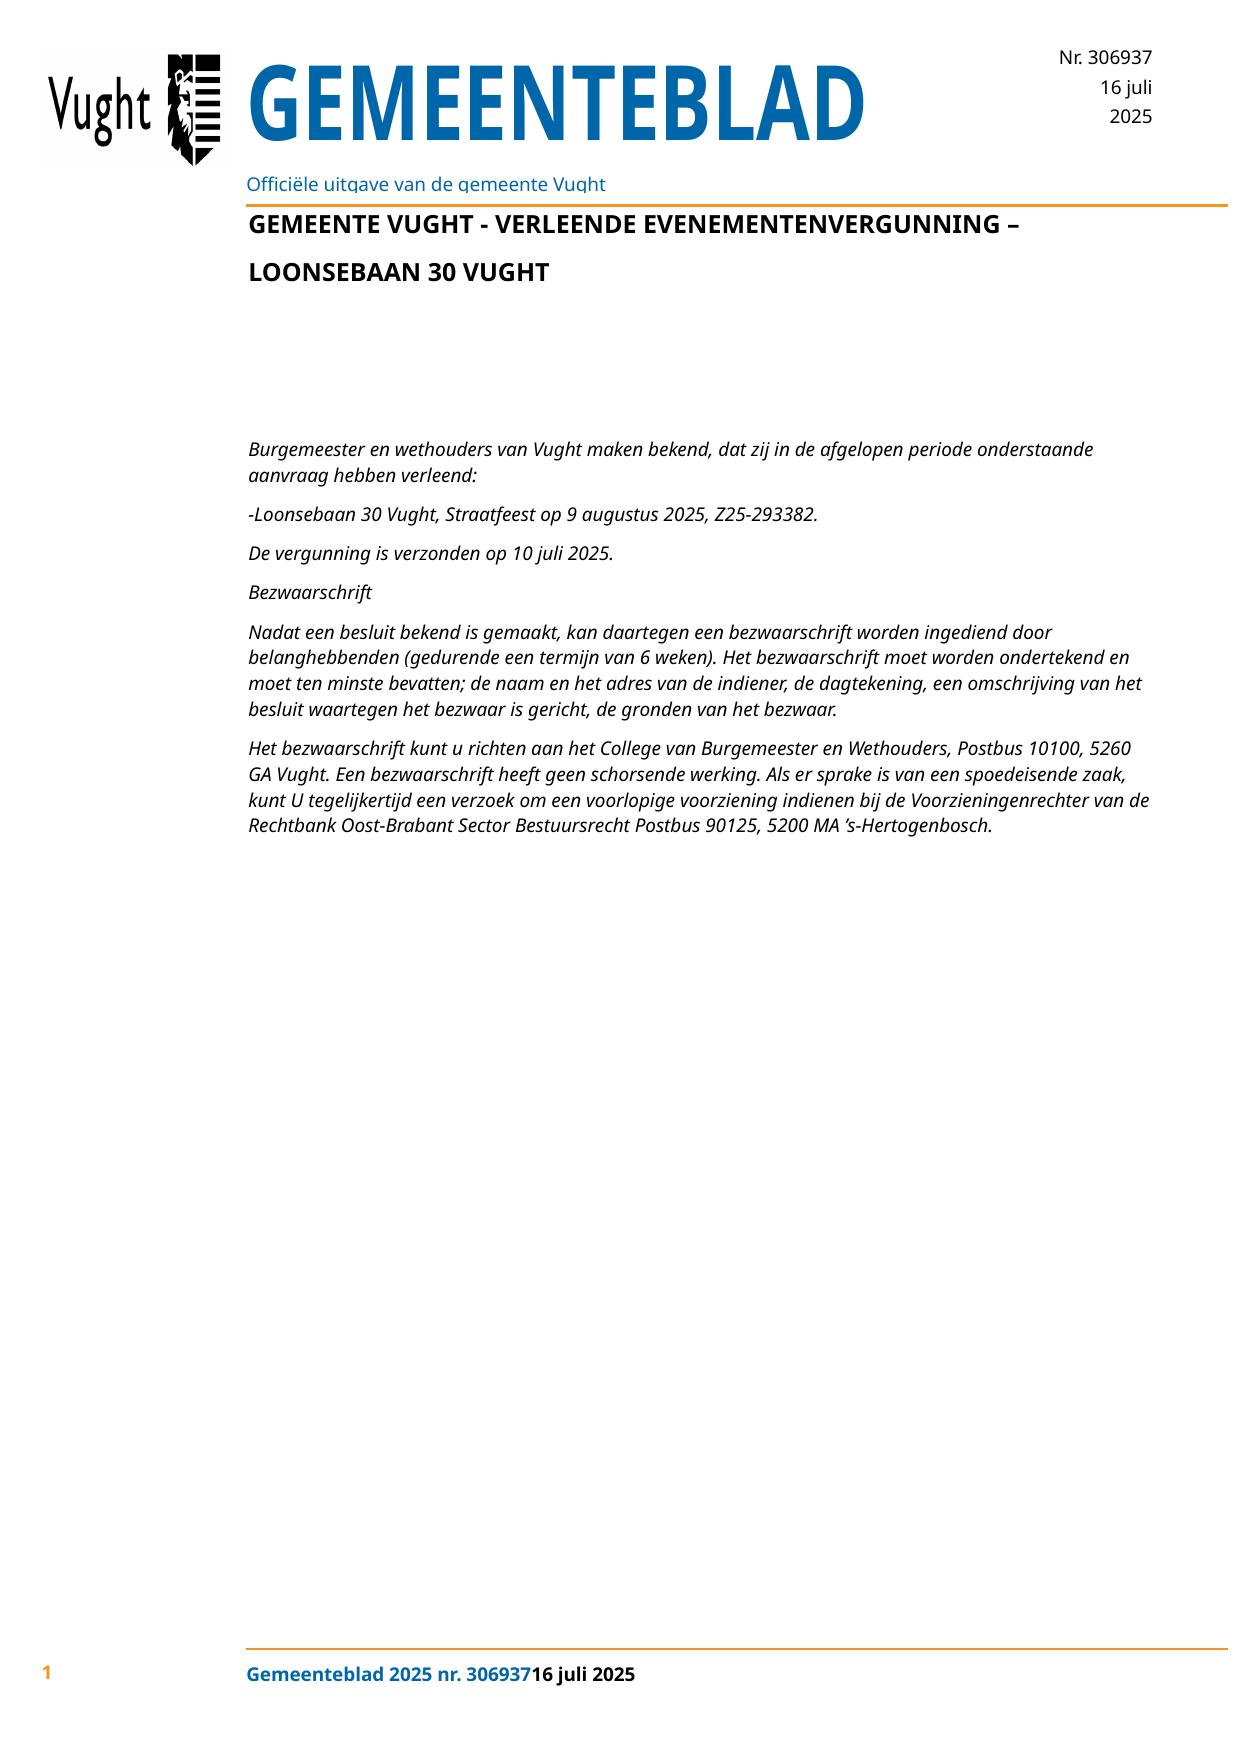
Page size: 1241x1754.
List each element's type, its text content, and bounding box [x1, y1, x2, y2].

text GEMEENTE VUGHT - VERLEENDE EVENEMENTENVERGUNNING –LOONSEBAAN 30 VUGHT [248, 207, 1152, 288]
text Nadat een besluit bekend is gemaakt, kan daartegen een bezwaarschrift worden ingediend door belanghebbenden (gedurende een termijn van 6 weken). Het bezwaarschrift moet worden ondertekend en moet ten minste bevatten; de naam en het adres van de indiener, de dagtekening, een omschrijving van het besluit waartegen het bezwaar is gericht, de gronden van het bezwaar. [248, 619, 1152, 722]
text De vergunning is verzonden op 10 juli 2025. [248, 540, 1152, 566]
text -Loonsebaan 30 Vught, Straatfeest op 9 augustus 2025, Z25-293382. [248, 501, 1152, 527]
picture [41, 47, 231, 172]
text Het bezwaarschrift kunt u richten aan het College van Burgemeester en Wethouders, Postbus 10100, 5260 GA Vught. Een bezwaarschrift heeft geen schorsende werking. Als er sprake is van een spoedeisende zaak, kunt U tegelijkertijd een verzoek om een voorlopige voorziening indienen bij de Voorzieningenrechter van de Rechtbank Oost-Brabant Sector Bestuursrecht Postbus 90125, 5200 MA ’s-Hertogenbosch. [248, 735, 1152, 838]
text Burgemeester en wethouders van Vught maken bekend, dat zij in de afgelopen periode onderstaande aanvraag hebben verleend: [248, 436, 1152, 487]
text Bezwaarschrift [248, 579, 1152, 605]
